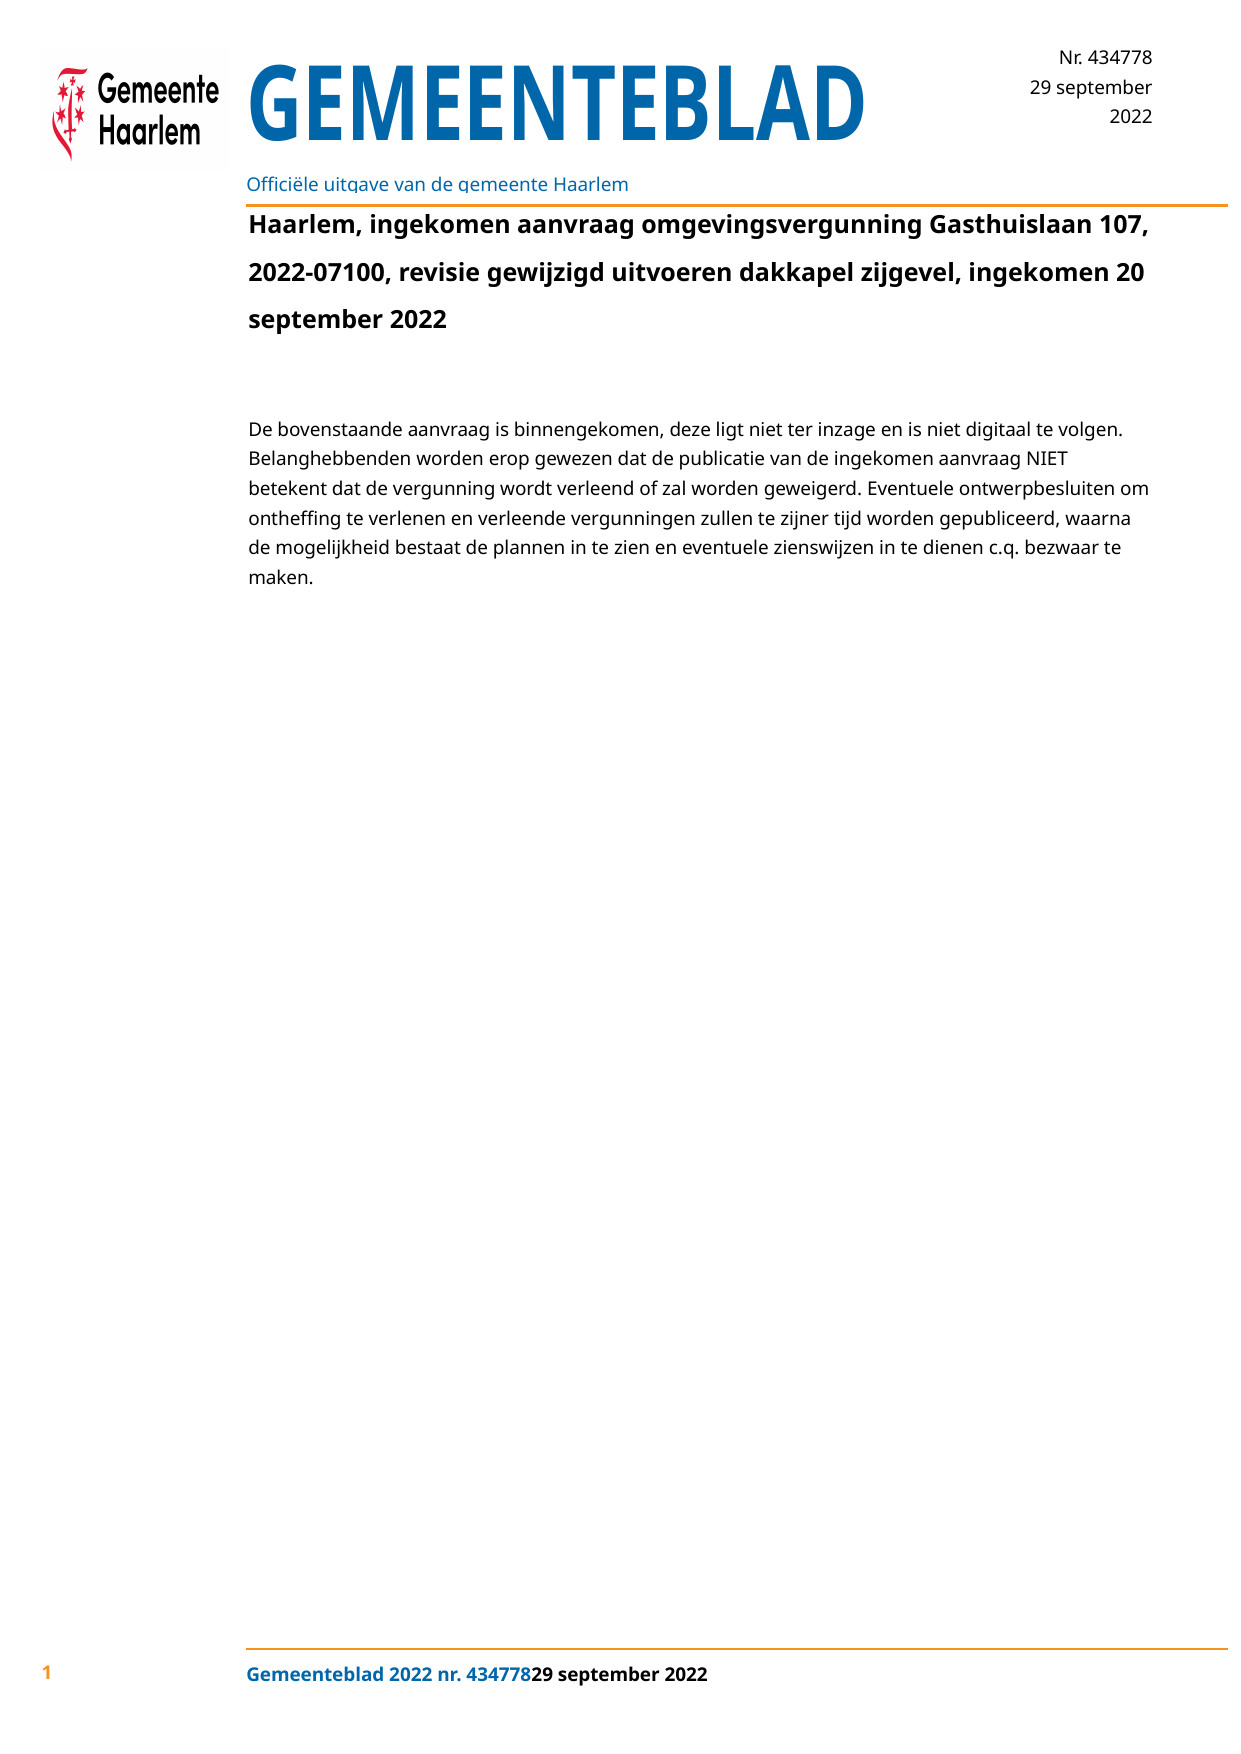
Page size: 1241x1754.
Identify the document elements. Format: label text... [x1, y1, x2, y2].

picture [41, 47, 231, 172]
text Haarlem, ingekomen aanvraag omgevingsvergunning Gasthuislaan 107, 2022-07100, revisie gewijzigd uitvoeren dakkapel zijgevel, ingekomen 20 september 2022 [248, 207, 1152, 336]
text De bovenstaande aanvraag is binnengekomen, deze ligt niet ter inzage en is niet digitaal te volgen. Belanghebbenden worden erop gewezen dat de publicatie van de ingekomen aanvraag NIET betekent dat de vergunning wordt verleend of zal worden geweigerd. Eventuele ontwerpbesluiten om ontheffing te verlenen en verleende vergunningen zullen te zijner tijd worden gepubliceerd, waarna de mogelijkheid bestaat de plannen in te zien en eventuele zienswijzen in te dienen c.q. bezwaar te maken. [248, 416, 1152, 589]
